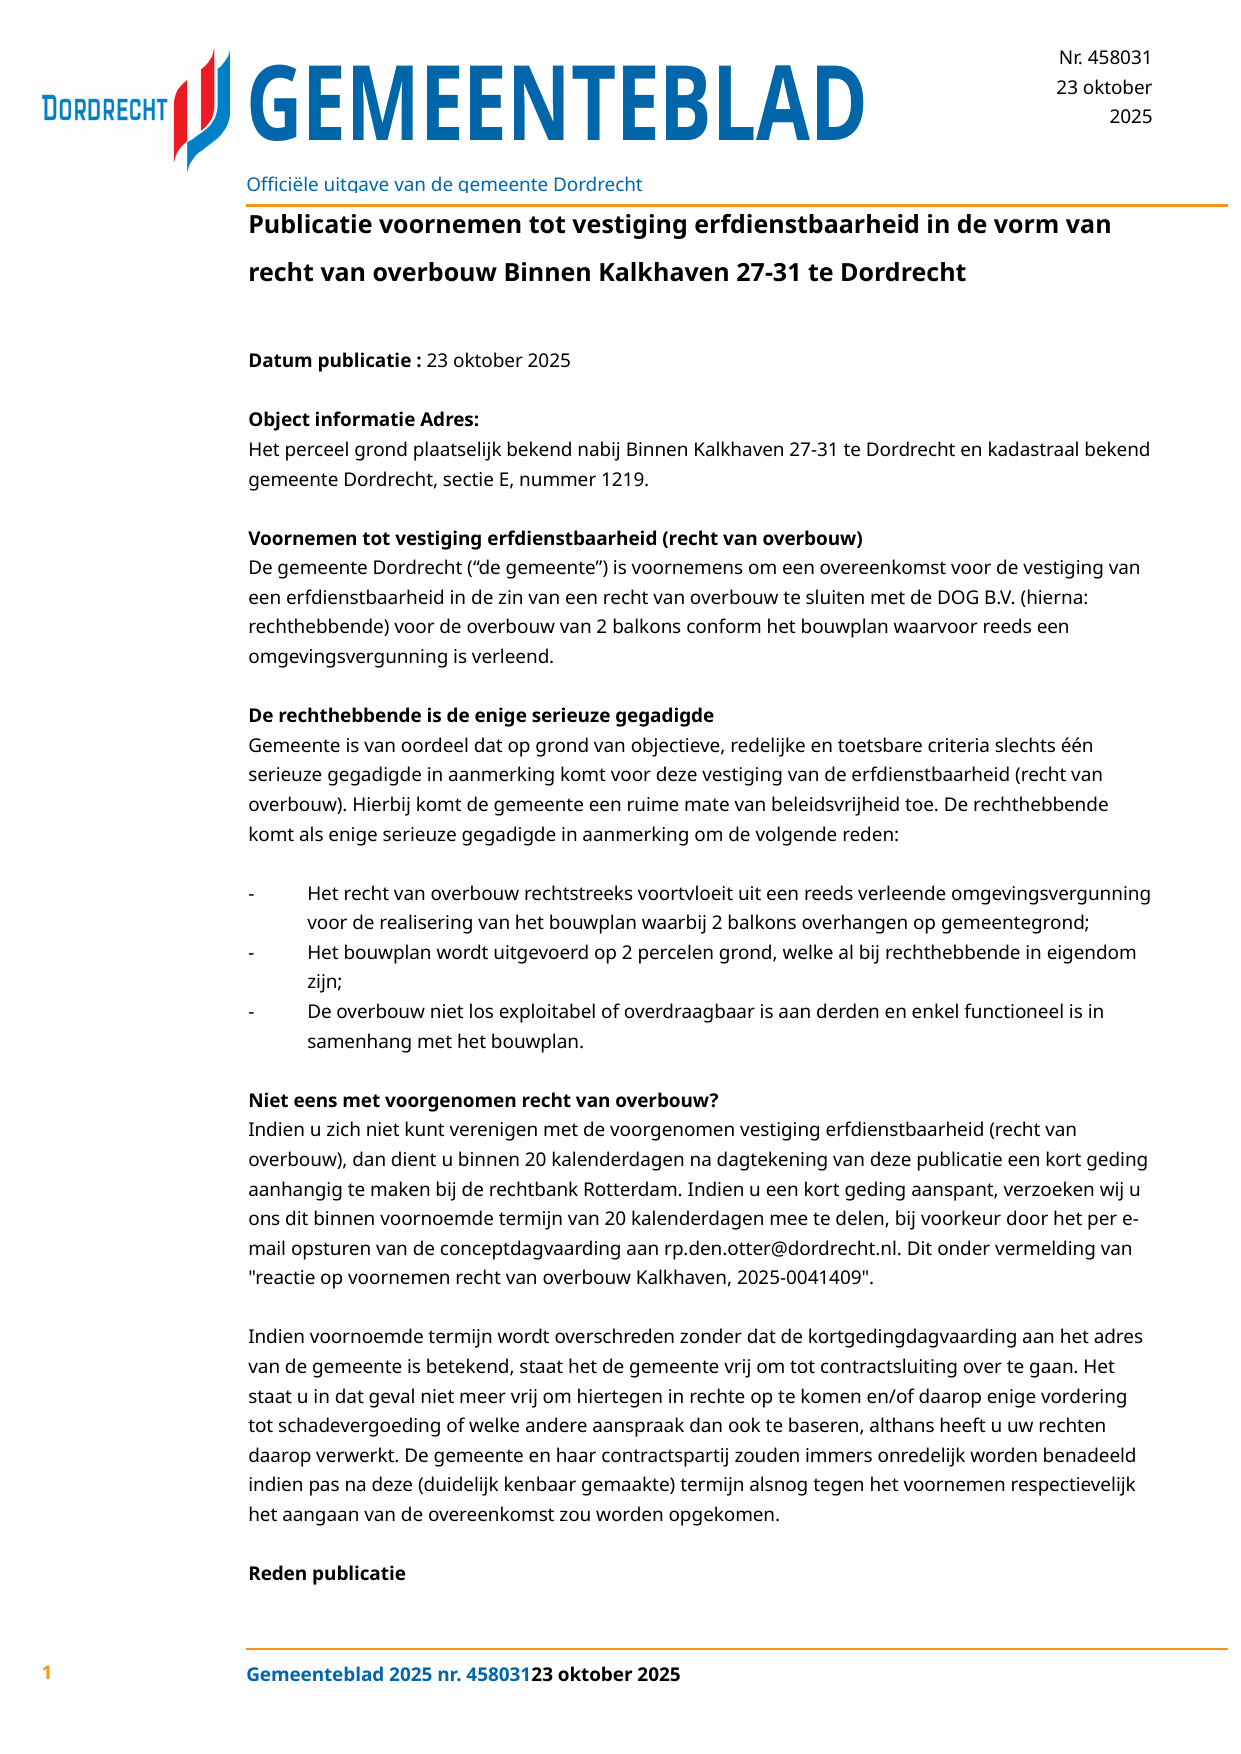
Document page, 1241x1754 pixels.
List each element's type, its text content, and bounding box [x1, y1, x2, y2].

text Het perceel grond plaatselijk bekend nabij Binnen Kalkhaven 27-31 te Dordrecht en kadastraal bekend gemeente Dordrecht, sectie E, nummer 1219. [248, 436, 1152, 492]
text Voornemen tot vestiging erfdienstbaarheid (recht van overbouw) [248, 525, 1152, 551]
text Gemeente is van oordeel dat op grond van objectieve, redelijke en toetsbare criteria slechts één serieuze gegadigde in aanmerking komt voor deze vestiging van de erfdienstbaarheid (recht van overbouw). Hierbij komt de gemeente een ruime mate van beleidsvrijheid toe. De rechthebbende komt als enige serieuze gegadigde in aanmerking om de volgende reden: [248, 732, 1152, 847]
list De overbouw niet los exploitabel of overdraagbaar is aan derden en enkel functioneel is in samenhang met het bouwplan. [248, 998, 1152, 1054]
picture [41, 47, 231, 172]
list Het bouwplan wordt uitgevoerd op 2 percelen grond, welke al bij rechthebbende in eigendom zijn; [248, 939, 1152, 994]
text Reden publicatie [248, 1560, 1152, 1586]
text Datum publicatie : 23 oktober 2025 [248, 347, 1152, 373]
text Publicatie voornemen tot vestiging erfdienstbaarheid in de vorm van recht van overbouw Binnen Kalkhaven 27-31 te Dordrecht [248, 207, 1152, 288]
text Object informatie Adres: [248, 407, 1152, 432]
text Niet eens met voorgenomen recht van overbouw? [248, 1087, 1152, 1113]
text De gemeente Dordrecht (“de gemeente”) is voornemens om een overeenkomst voor de vestiging van een erfdienstbaarheid in de zin van een recht van overbouw te sluiten met de DOG B.V. (hierna: rechthebbende) voor de overbouw van 2 balkons conform het bouwplan waarvoor reeds een omgevingsvergunning is verleend. [248, 554, 1152, 669]
text Indien voornoemde termijn wordt overschreden zonder dat de kortgedingdagvaarding aan het adres van de gemeente is betekend, staat het de gemeente vrij om tot contractsluiting over te gaan. Het staat u in dat geval niet meer vrij om hiertegen in rechte op te komen en/of daarop enige vordering tot schadevergoeding of welke andere aanspraak dan ook te baseren, althans heeft u uw rechten daarop verwerkt. De gemeente en haar contractspartij zouden immers onredelijk worden benadeeld indien pas na deze (duidelijk kenbaar gemaakte) termijn alsnog tegen het voornemen respectievelijk het aangaan van de overeenkomst zou worden opgekomen. [248, 1324, 1152, 1527]
text Indien u zich niet kunt verenigen met de voorgenomen vestiging erfdienstbaarheid (recht van overbouw), dan dient u binnen 20 kalenderdagen na dagtekening van deze publicatie een kort geding aanhangig te maken bij de rechtbank Rotterdam. Indien u een kort geding aanspant, verzoeken wij u ons dit binnen voornoemde termijn van 20 kalenderdagen mee te delen, bij voorkeur door het per e-mail opsturen van de conceptdagvaarding aan rp.den.otter@dordrecht.nl. Dit onder vermelding van "reactie op voornemen recht van overbouw Kalkhaven, 2025-0041409". [248, 1117, 1152, 1290]
list Het recht van overbouw rechtstreeks voortvloeit uit een reeds verleende omgevingsvergunning voor de realisering van het bouwplan waarbij 2 balkons overhangen op gemeentegrond; [248, 880, 1152, 935]
text De rechthebbende is de enige serieuze gegadigde [248, 702, 1152, 728]
